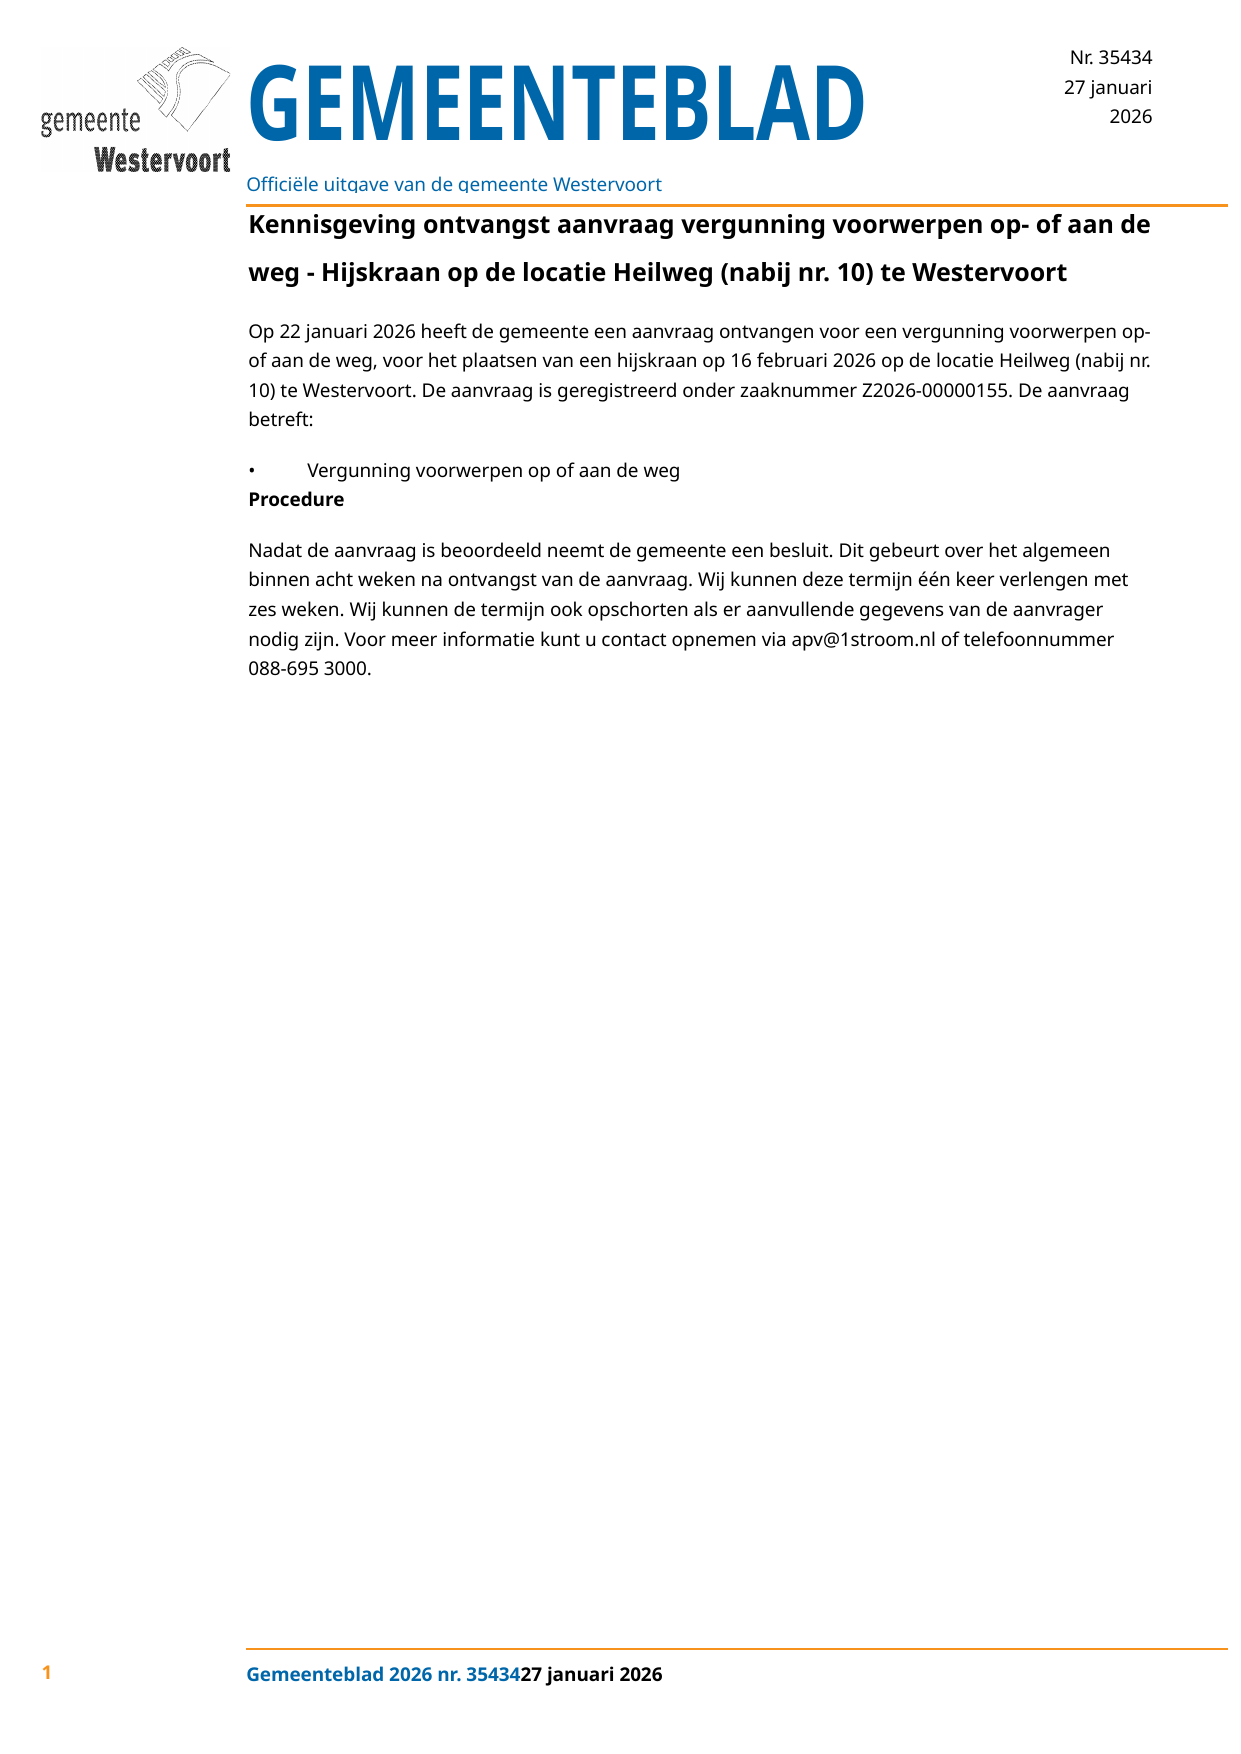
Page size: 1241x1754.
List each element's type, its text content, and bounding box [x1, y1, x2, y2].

text Op 22 januari 2026 heeft de gemeente een aanvraag ontvangen voor een vergunning voorwerpen op- of aan de weg, voor het plaatsen van een hijskraan op 16 februari 2026 op de locatie Heilweg (nabij nr. 10) te Westervoort. De aanvraag is geregistreerd onder zaaknummer Z2026-00000155. De aanvraag betreft: [248, 318, 1152, 432]
text Procedure [248, 487, 1152, 512]
text Kennisgeving ontvangst aanvraag vergunning voorwerpen op- of aan de weg - Hijskraan op de locatie Heilweg (nabij nr. 10) te Westervoort [248, 207, 1152, 288]
list Vergunning voorwerpen op of aan de weg [248, 457, 1152, 483]
picture [41, 47, 231, 172]
text Nadat de aanvraag is beoordeeld neemt de gemeente een besluit. Dit gebeurt over het algemeen binnen acht weken na ontvangst van de aanvraag. Wij kunnen deze termijn één keer verlengen met zes weken. Wij kunnen de termijn ook opschorten als er aanvullende gegevens van de aanvrager nodig zijn. Voor meer informatie kunt u contact opnemen via apv@1stroom.nl of telefoonnummer 088-695 3000. [248, 537, 1152, 681]
